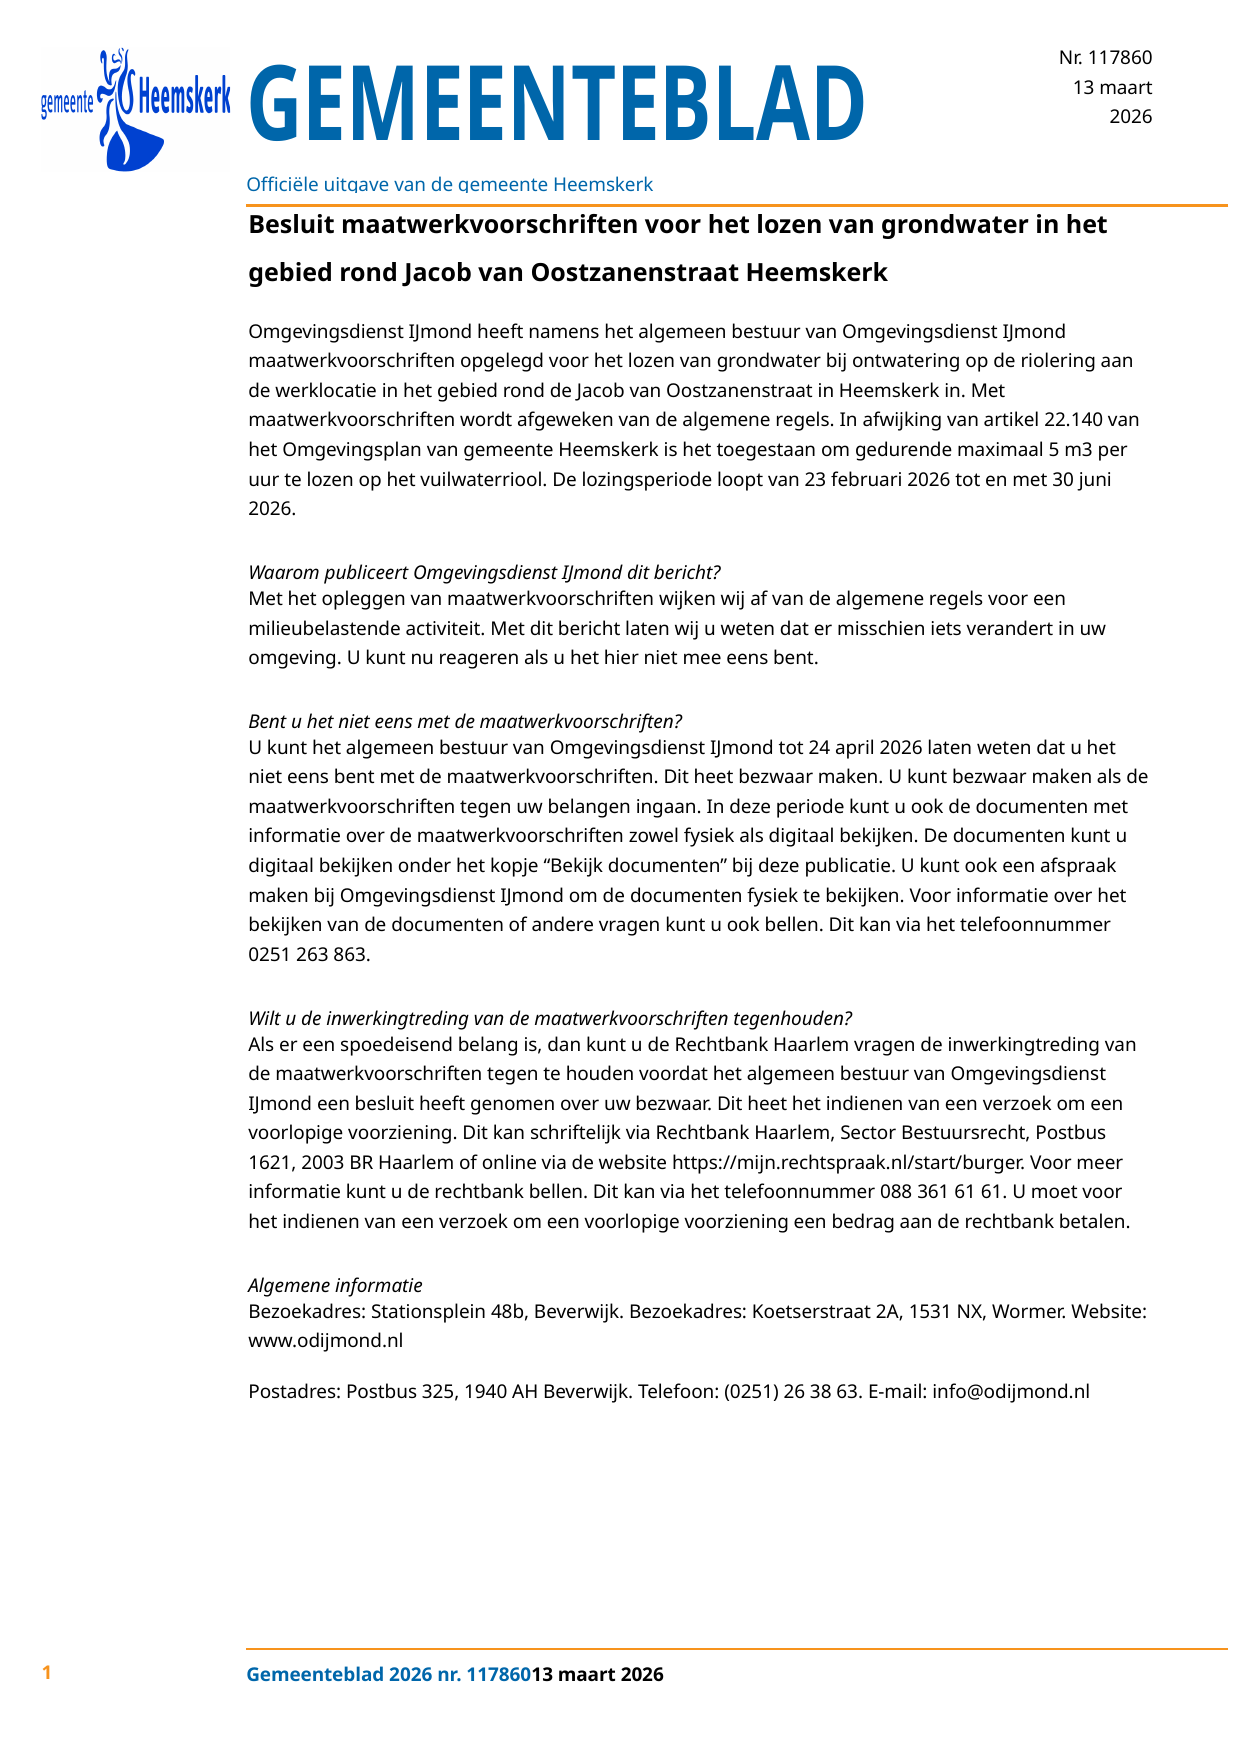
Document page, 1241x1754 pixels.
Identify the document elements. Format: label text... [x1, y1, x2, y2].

text Met het opleggen van maatwerkvoorschriften wijken wij af van de algemene regels voor een milieubelastende activiteit. Met dit bericht laten wij u weten dat er misschien iets verandert in uw omgeving. U kunt nu reageren als u het hier niet mee eens bent. [248, 585, 1152, 670]
text Bezoekadres: Stationsplein 48b, Beverwijk. Bezoekadres: Koetserstraat 2A, 1531 NX, Wormer. Website: www.odijmond.nl [248, 1298, 1152, 1353]
text Omgevingsdienst IJmond heeft namens het algemeen bestuur van Omgevingsdienst IJmond maatwerkvoorschriften opgelegd voor het lozen van grondwater bij ontwatering op de riolering aan de werklocatie in het gebied rond de Jacob van Oostzanenstraat in Heemskerk in. Met maatwerkvoorschriften wordt afgeweken van de algemene regels. In afwijking van artikel 22.140 van het Omgevingsplan van gemeente Heemskerk is het toegestaan om gedurende maximaal 5 m3 per uur te lozen op het vuilwaterriool. De lozingsperiode loopt van 23 februari 2026 tot en met 30 juni 2026. [248, 318, 1152, 521]
text Algemene informatie [248, 1272, 1152, 1298]
text Wilt u de inwerkingtreding van de maatwerkvoorschriften tegenhouden? [248, 1005, 1152, 1031]
text Als er een spoedeisend belang is, dan kunt u de Rechtbank Haarlem vragen de inwerkingtreding van de maatwerkvoorschriften tegen te houden voordat het algemeen bestuur van Omgevingsdienst IJmond een besluit heeft genomen over uw bezwaar. Dit heet het indienen van een verzoek om een voorlopige voorziening. Dit kan schriftelijk via Rechtbank Haarlem, Sector Bestuursrecht, Postbus 1621, 2003 BR Haarlem of online via de website https://mijn.rechtspraak.nl/start/burger. Voor meer informatie kunt u de rechtbank bellen. Dit kan via het telefoonnummer 088 361 61 61. U moet voor het indienen van een verzoek om een voorlopige voorziening een bedrag aan de rechtbank betalen. [248, 1031, 1152, 1234]
picture [41, 47, 231, 172]
text U kunt het algemeen bestuur van Omgevingsdienst IJmond tot 24 april 2026 laten weten dat u het niet eens bent met de maatwerkvoorschriften. Dit heet bezwaar maken. U kunt bezwaar maken als de maatwerkvoorschriften tegen uw belangen ingaan. In deze periode kunt u ook de documenten met informatie over de maatwerkvoorschriften zowel fysiek als digitaal bekijken. De documenten kunt u digitaal bekijken onder het kopje “Bekijk documenten” bij deze publicatie. U kunt ook een afspraak maken bij Omgevingsdienst IJmond om de documenten fysiek te bekijken. Voor informatie over het bekijken van de documenten of andere vragen kunt u ook bellen. Dit kan via het telefoonnummer 0251 263 863. [248, 734, 1152, 967]
text Waarom publiceert Omgevingsdienst IJmond dit bericht? [248, 559, 1152, 585]
text Bent u het niet eens met de maatwerkvoorschriften? [248, 708, 1152, 734]
text Postadres: Postbus 325, 1940 AH Beverwijk. Telefoon: (0251) 26 38 63. E-mail: info@odijmond.nl [248, 1378, 1152, 1404]
text Besluit maatwerkvoorschriften voor het lozen van grondwater in het gebied rond Jacob van Oostzanenstraat Heemskerk [248, 207, 1152, 288]
